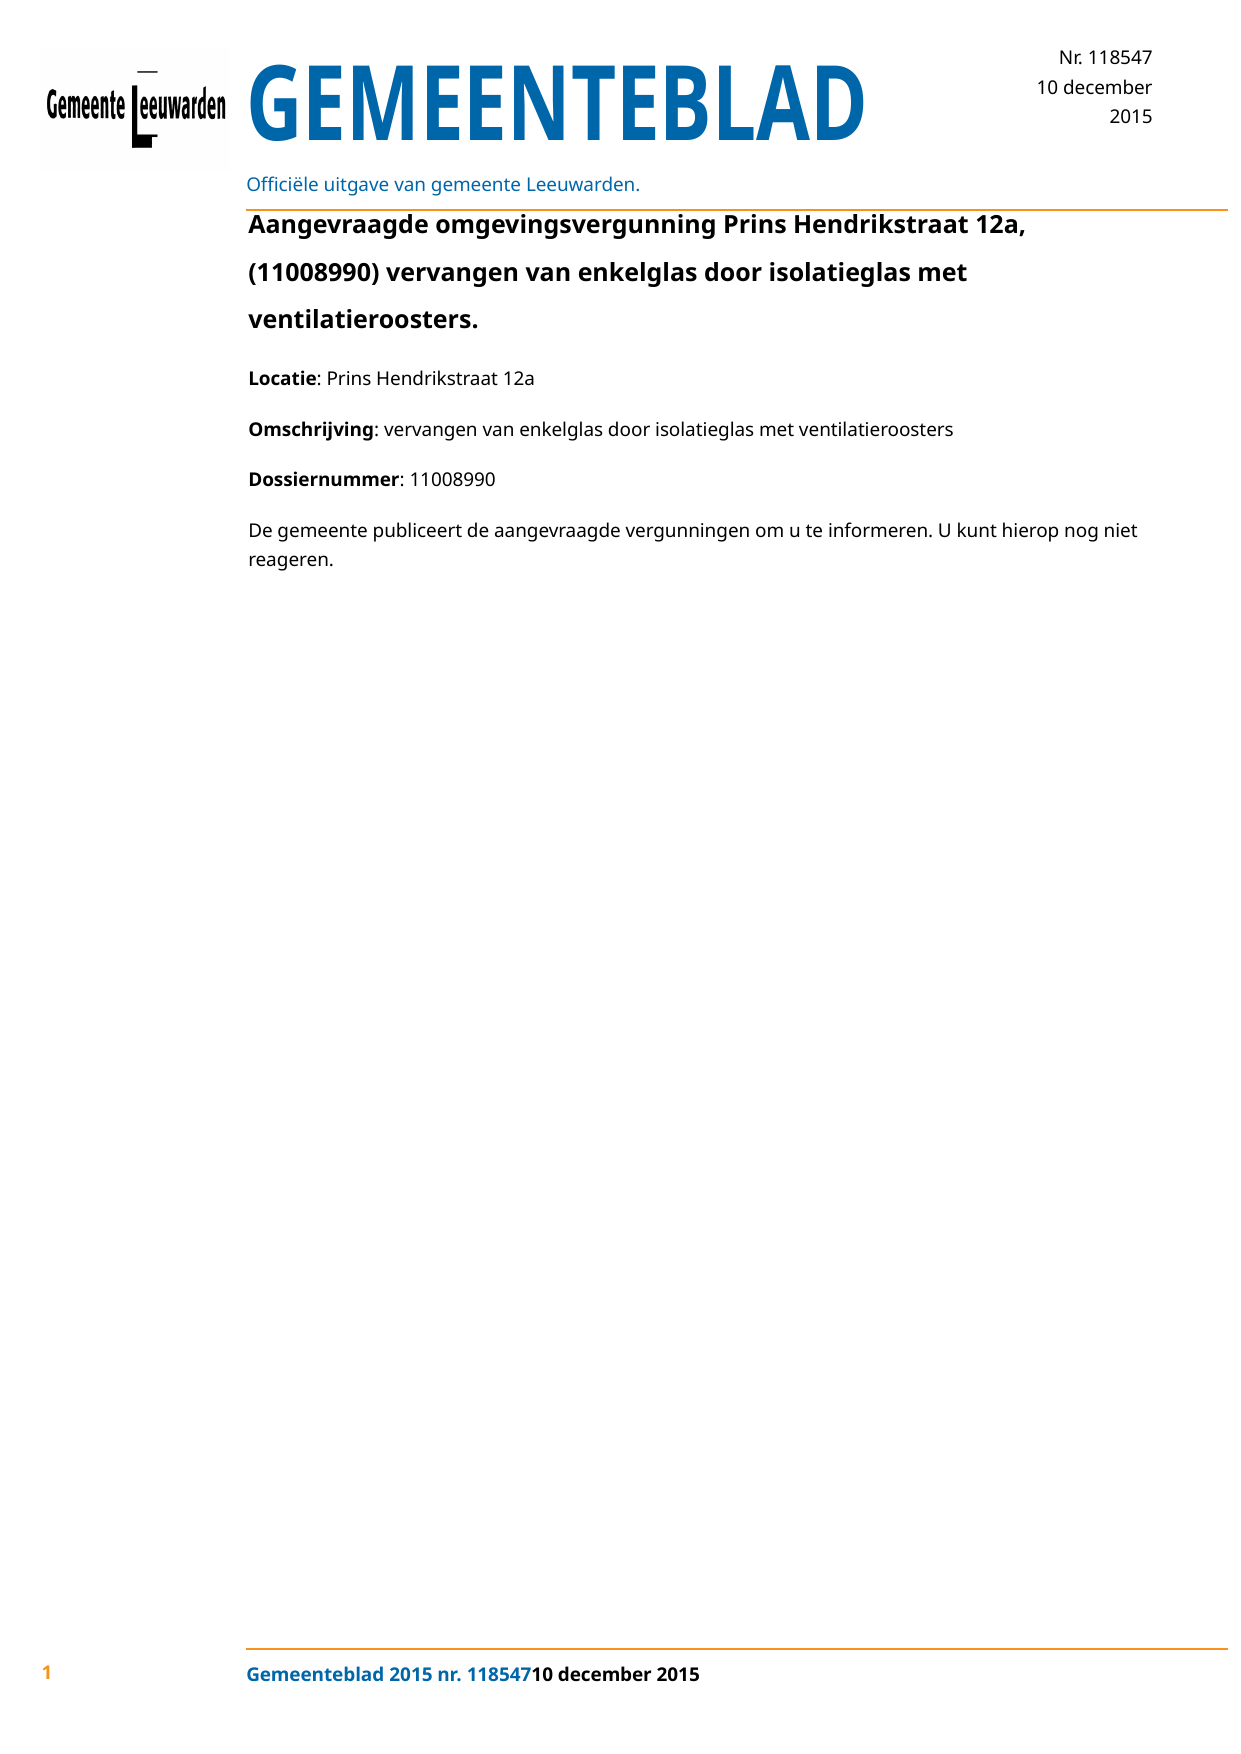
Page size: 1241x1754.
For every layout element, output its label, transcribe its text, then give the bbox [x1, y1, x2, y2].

text Locatie: Prins Hendrikstraat 12a [248, 366, 1152, 391]
text Omschrijving: vervangen van enkelglas door isolatieglas met ventilatieroosters [248, 416, 1152, 442]
text Dossiernummer: 11008990 [248, 466, 1152, 492]
text De gemeente publiceert de aangevraagde vergunningen om u te informeren. U kunt hierop nog niet reageren. [248, 517, 1152, 572]
text Aangevraagde omgevingsvergunning Prins Hendrikstraat 12a, (11008990) vervangen van enkelglas door isolatieglas met ventilatieroosters. [248, 211, 1152, 336]
picture [41, 47, 231, 172]
